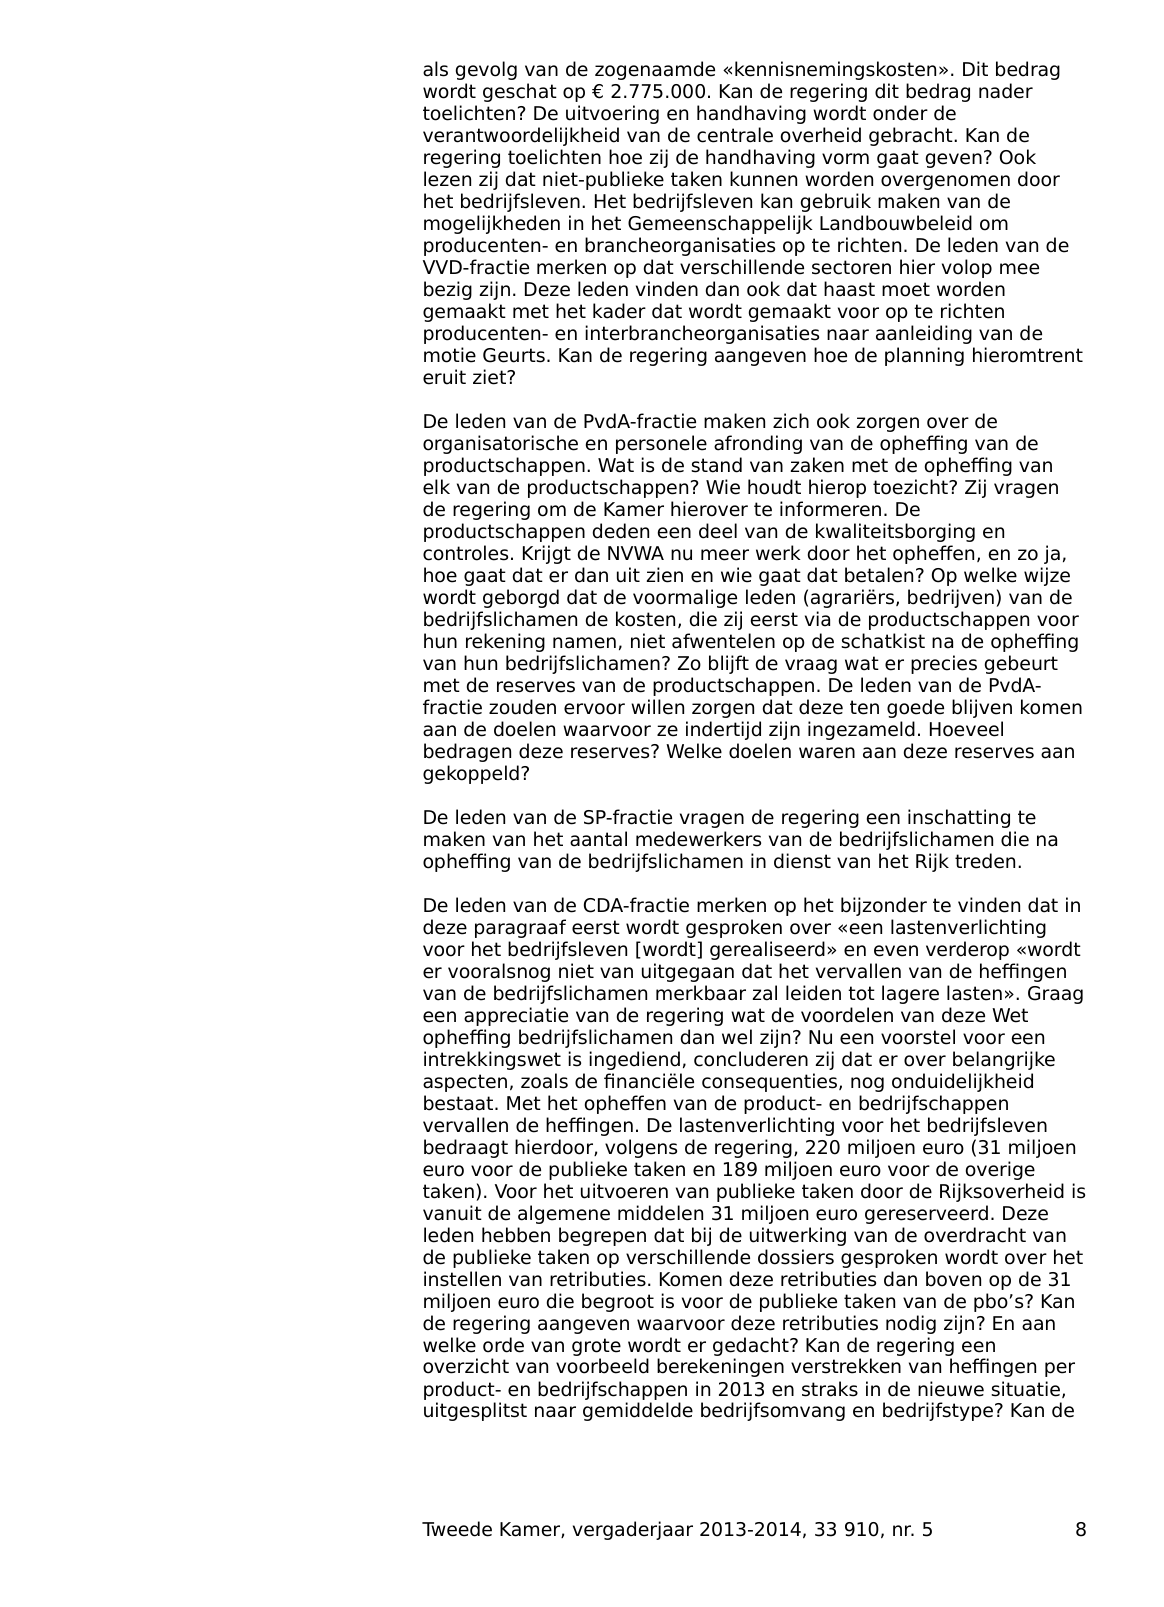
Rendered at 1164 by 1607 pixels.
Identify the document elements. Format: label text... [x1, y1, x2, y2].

text als gevolg van de zogenaamde «kennisnemingskosten». Dit bedrag wordt geschat op € 2.775.000. Kan de regering dit bedrag nader toelichten? De uitvoering en handhaving wordt onder de verantwoordelijkheid van de centrale overheid gebracht. Kan de regering toelichten hoe zij de handhaving vorm gaat geven? Ook lezen zij dat niet-publieke taken kunnen worden overgenomen door het bedrijfsleven. Het bedrijfsleven kan gebruik maken van de mogelijkheden in het Gemeenschappelijk Landbouwbeleid om producenten- en brancheorganisaties op te richten. De leden van de VVD-fractie merken op dat verschillende sectoren hier volop mee bezig zijn. Deze leden vinden dan ook dat haast moet worden gemaakt met het kader dat wordt gemaakt voor op te richten producenten- en interbrancheorganisaties naar aanleiding van de motie Geurts. Kan de regering aangeven hoe de planning hieromtrent eruit ziet? [422, 59, 1087, 389]
text De leden van de CDA-fractie merken op het bijzonder te vinden dat in deze paragraaf eerst wordt gesproken over «een lastenverlichting voor het bedrijfsleven [wordt] gerealiseerd» en even verderop «wordt er vooralsnog niet van uitgegaan dat het vervallen van de heffingen van de bedrijfslichamen merkbaar zal leiden tot lagere lasten». Graag een appreciatie van de regering wat de voordelen van deze Wet opheffing bedrijfslichamen dan wel zijn? Nu een voorstel voor een intrekkingswet is ingediend, concluderen zij dat er over belangrijke aspecten, zoals de financiële consequenties, nog onduidelijkheid bestaat. Met het opheffen van de product- en bedrijfschappen vervallen de heffingen. De lastenverlichting voor het bedrijfsleven bedraagt hierdoor, volgens de regering, 220 miljoen euro (31 miljoen euro voor de publieke taken en 189 miljoen euro voor de overige taken). Voor het uitvoeren van publieke taken door de Rijksoverheid is vanuit de algemene middelen 31 miljoen euro gereserveerd. Deze leden hebben begrepen dat bij de uitwerking van de overdracht van de publieke taken op verschillende dossiers gesproken wordt over het instellen van retributies. Komen deze retributies dan boven op de 31 miljoen euro die begroot is voor de publieke taken van de pbo’s? Kan de regering aangeven waarvoor deze retributies nodig zijn? En aan welke orde van grote wordt er gedacht? Kan de regering een overzicht van voorbeeld berekeningen verstrekken van heffingen per product- en bedrijfschappen in 2013 en straks in de nieuwe situatie, uitgesplitst naar gemiddelde bedrijfsomvang en bedrijfstype? Kan de [422, 895, 1087, 1422]
text De leden van de SP-fractie vragen de regering een inschatting te maken van het aantal medewerkers van de bedrijfslichamen die na opheffing van de bedrijfslichamen in dienst van het Rijk treden. [422, 807, 1087, 873]
text De leden van de PvdA-fractie maken zich ook zorgen over de organisatorische en personele afronding van de opheffing van de productschappen. Wat is de stand van zaken met de opheffing van elk van de productschappen? Wie houdt hierop toezicht? Zij vragen de regering om de Kamer hierover te informeren. De productschappen deden een deel van de kwaliteitsborging en controles. Krijgt de NVWA nu meer werk door het opheffen, en zo ja, hoe gaat dat er dan uit zien en wie gaat dat betalen? Op welke wijze wordt geborgd dat de voormalige leden (agrariërs, bedrijven) van de bedrijfslichamen de kosten, die zij eerst via de productschappen voor hun rekening namen, niet afwentelen op de schatkist na de opheffing van hun bedrijfslichamen? Zo blijft de vraag wat er precies gebeurt met de reserves van de productschappen. De leden van de PvdA-fractie zouden ervoor willen zorgen dat deze ten goede blijven komen aan de doelen waarvoor ze indertijd zijn ingezameld. Hoeveel bedragen deze reserves? Welke doelen waren aan deze reserves aan gekoppeld? [422, 411, 1087, 784]
